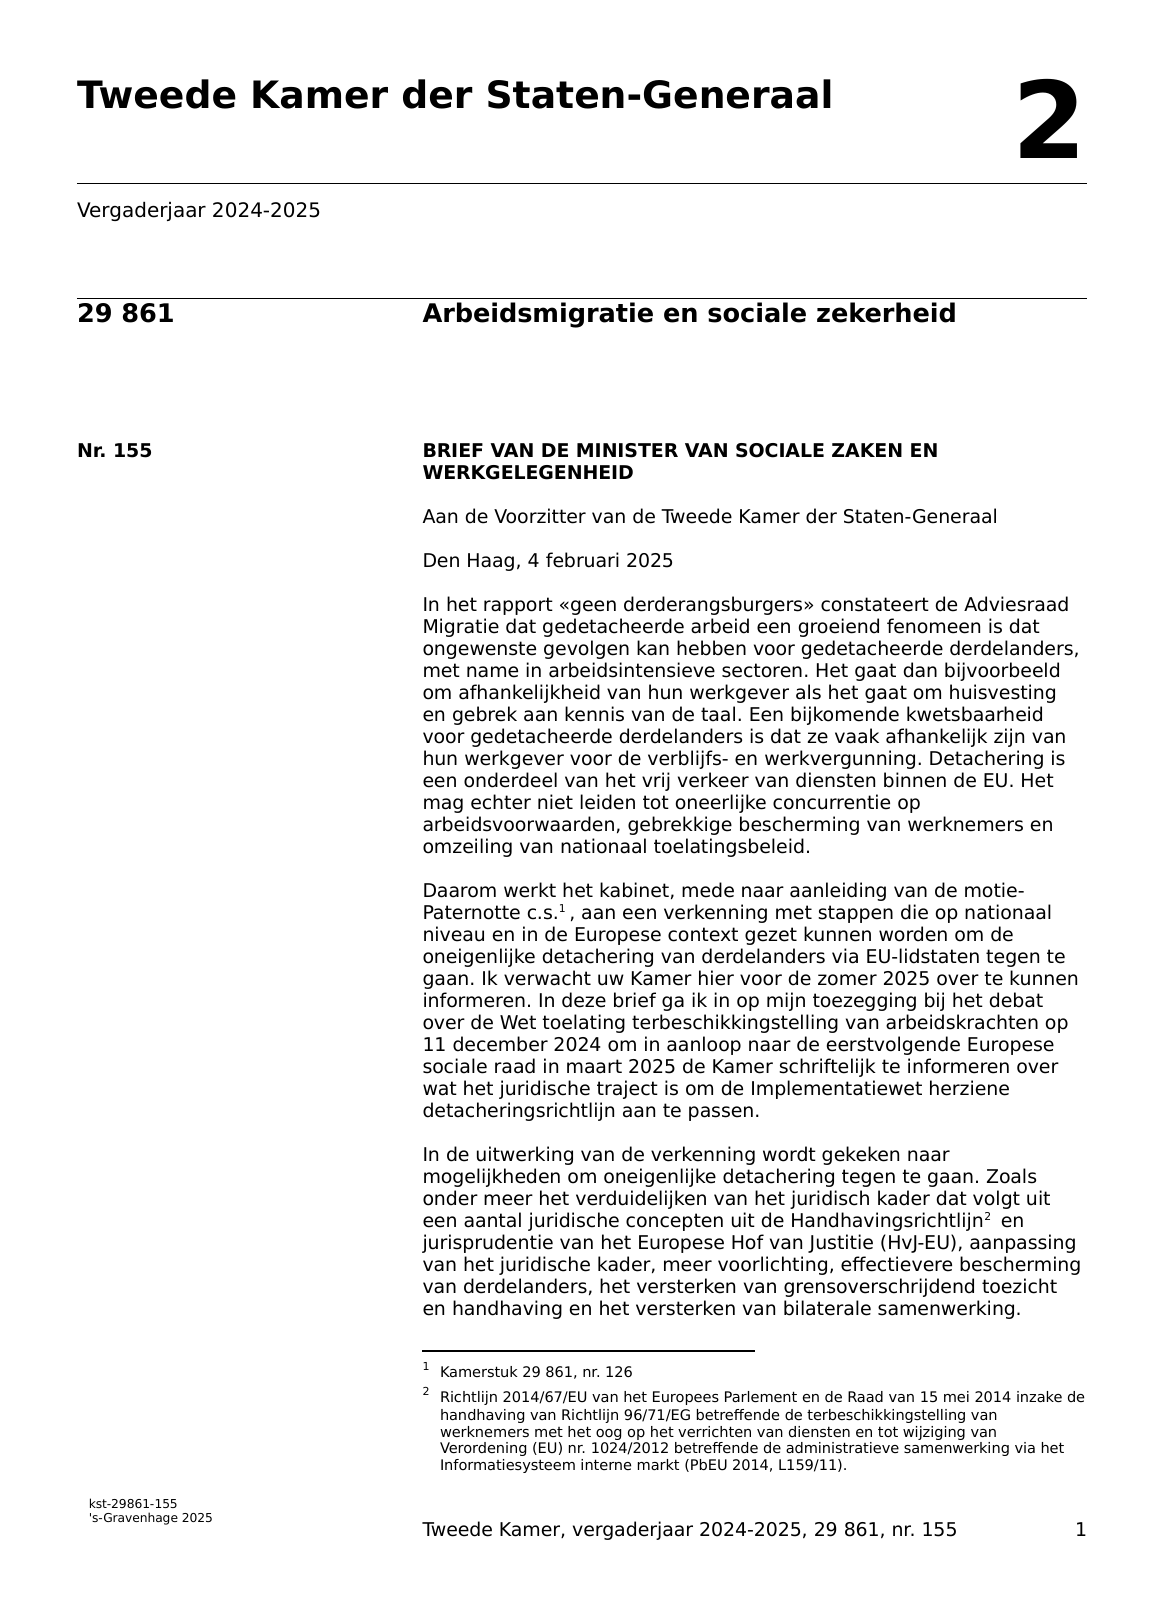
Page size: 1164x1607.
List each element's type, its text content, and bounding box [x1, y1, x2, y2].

subtitle Nr. 155 BRIEF VAN DE MINISTER VAN SOCIALE ZAKEN EN WERKGELEGENHEID [77, 440, 1087, 484]
text 's-Gravenhage 2025 [88, 1511, 323, 1525]
text Daarom werkt het kabinet, mede naar aanleiding van de motie-Paternotte c.s., aan een verkenning met stappen die op nationaal niveau en in de Europese context gezet kunnen worden om de oneigenlijke detachering van derdelanders via EU-lidstaten tegen te gaan. Ik verwacht uw Kamer hier voor de zomer 2025 over te kunnen informeren. In deze brief ga ik in op mijn toezegging bij het debat over de Wet toelating terbeschikkingstelling van arbeidskrachten op 11 december 2024 om in aanloop naar de eerstvolgende Europese sociale raad in maart 2025 de Kamer schriftelijk te informeren over wat het juridische traject is om de Implementatiewet herziene detacheringsrichtlijn aan te passen. [422, 880, 1087, 1122]
table_header 2 [886, 59, 1087, 183]
text Richtlijn 2014/67/EU van het Europees Parlement en de Raad van 15 mei 2014 inzake de handhaving van Richtlijn 96/71/EG betreffende de terbeschikkingstelling van werknemers met het oog op het verrichten van diensten en tot wijziging van Verordening (EU) nr. 1024/2012 betreffende de administratieve samenwerking via het Informatiesysteem interne markt (PbEU 2014, L159/11). [422, 1385, 1087, 1474]
text Den Haag, 4 februari 2025 [422, 550, 1087, 572]
text kst-29861-155 [88, 1497, 323, 1511]
text Aan de Voorzitter van de Tweede Kamer der Staten-Generaal [422, 506, 1087, 528]
subtitle 29 861 Arbeidsmigratie en sociale zekerheid [77, 299, 1087, 329]
table_cell Vergaderjaar 2024-2025 [77, 184, 1087, 298]
text Kamerstuk 29 861, nr. 126 [422, 1360, 1087, 1382]
table_header Tweede Kamer der Staten-Generaal [77, 59, 886, 183]
text In het rapport «geen derderangsburgers» constateert de Adviesraad Migratie dat gedetacheerde arbeid een groeiend fenomeen is dat ongewenste gevolgen kan hebben voor gedetacheerde derdelanders, met name in arbeidsintensieve sectoren. Het gaat dan bijvoorbeeld om afhankelijkheid van hun werkgever als het gaat om huisvesting en gebrek aan kennis van de taal. Een bijkomende kwetsbaarheid voor gedetacheerde derdelanders is dat ze vaak afhankelijk zijn van hun werkgever voor de verblijfs- en werkvergunning. Detachering is een onderdeel van het vrij verkeer van diensten binnen de EU. Het mag echter niet leiden tot oneerlijke concurrentie op arbeidsvoorwaarden, gebrekkige bescherming van werknemers en omzeiling van nationaal toelatingsbeleid. [422, 594, 1087, 858]
text In de uitwerking van de verkenning wordt gekeken naar mogelijkheden om oneigenlijke detachering tegen te gaan. Zoals onder meer het verduidelijken van het juridisch kader dat volgt uit een aantal juridische concepten uit de Handhavingsrichtlijn en jurisprudentie van het Europese Hof van Justitie (HvJ-EU), aanpassing van het juridische kader, meer voorlichting, effectievere bescherming van derdelanders, het versterken van grensoverschrijdend toezicht en handhaving en het versterken van bilaterale samenwerking. [422, 1144, 1087, 1320]
